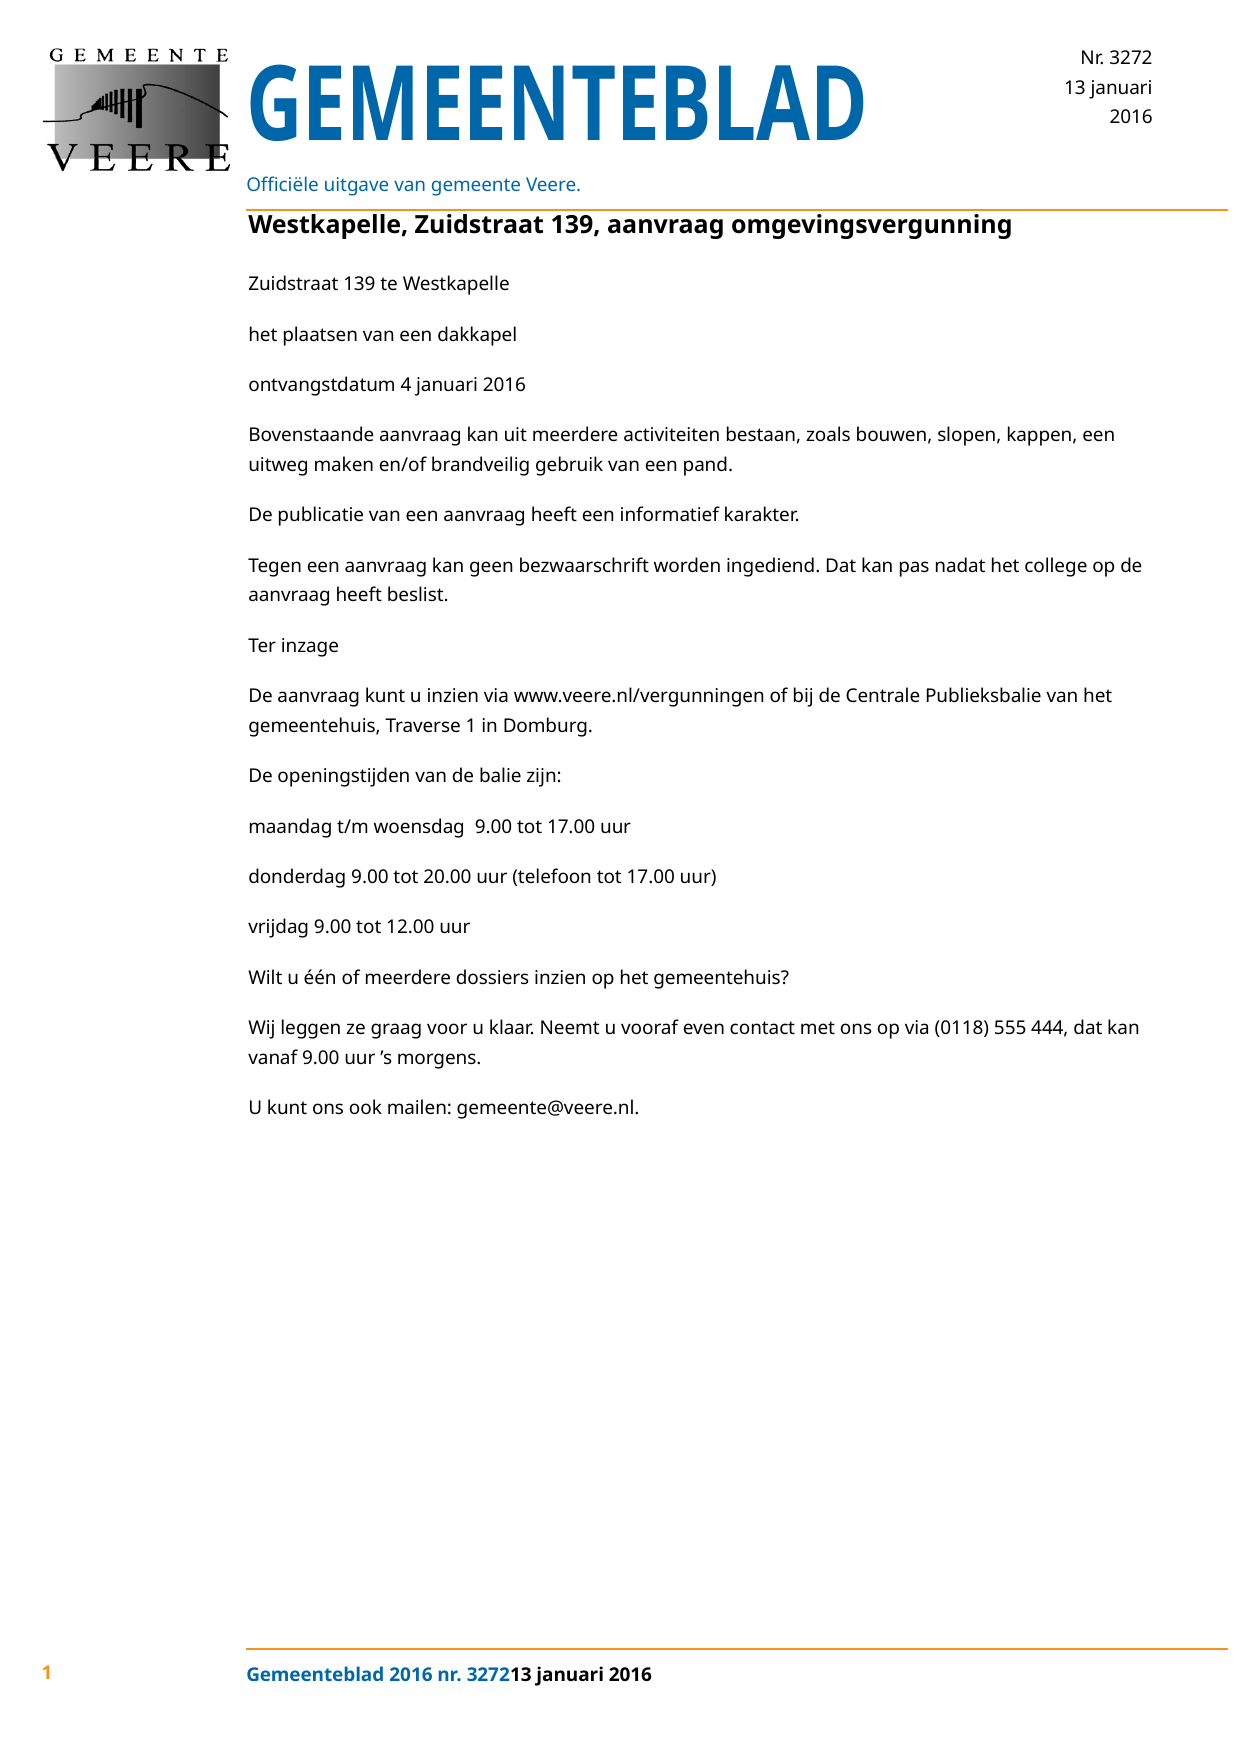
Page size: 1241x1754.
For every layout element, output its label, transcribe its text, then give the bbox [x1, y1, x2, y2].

text donderdag 9.00 tot 20.00 uur (telefoon tot 17.00 uur) [248, 863, 1152, 889]
text Bovenstaande aanvraag kan uit meerdere activiteiten bestaan, zoals bouwen, slopen, kappen, een uitweg maken en/of brandveilig gebruik van een pand. [248, 422, 1152, 477]
text Tegen een aanvraag kan geen bezwaarschrift worden ingediend. Dat kan pas nadat het college op de aanvraag heeft beslist. [248, 552, 1152, 607]
text het plaatsen van een dakkapel [248, 321, 1152, 346]
text vrijdag 9.00 tot 12.00 uur [248, 914, 1152, 939]
text Westkapelle, Zuidstraat 139, aanvraag omgevingsvergunning [248, 211, 1152, 241]
text Zuidstraat 139 te Westkapelle [248, 270, 1152, 296]
picture [41, 47, 231, 172]
text De publicatie van een aanvraag heeft een informatief karakter. [248, 502, 1152, 527]
text Ter inzage [248, 632, 1152, 658]
text De openingstijden van de balie zijn: [248, 762, 1152, 788]
text Wilt u één of meerdere dossiers inzien op het gemeentehuis? [248, 964, 1152, 990]
text ontvangstdatum 4 januari 2016 [248, 371, 1152, 397]
text maandag t/m woensdag 9.00 tot 17.00 uur [248, 813, 1152, 838]
text Wij leggen ze graag voor u klaar. Neemt u vooraf even contact met ons op via (0118) 555 444, dat kan vanaf 9.00 uur ’s morgens. [248, 1014, 1152, 1070]
text De aanvraag kunt u inzien via www.veere.nl/vergunningen of bij de Centrale Publieksbalie van het gemeentehuis, Traverse 1 in Domburg. [248, 682, 1152, 738]
text U kunt ons ook mailen: gemeente@veere.nl. [248, 1094, 1152, 1120]
